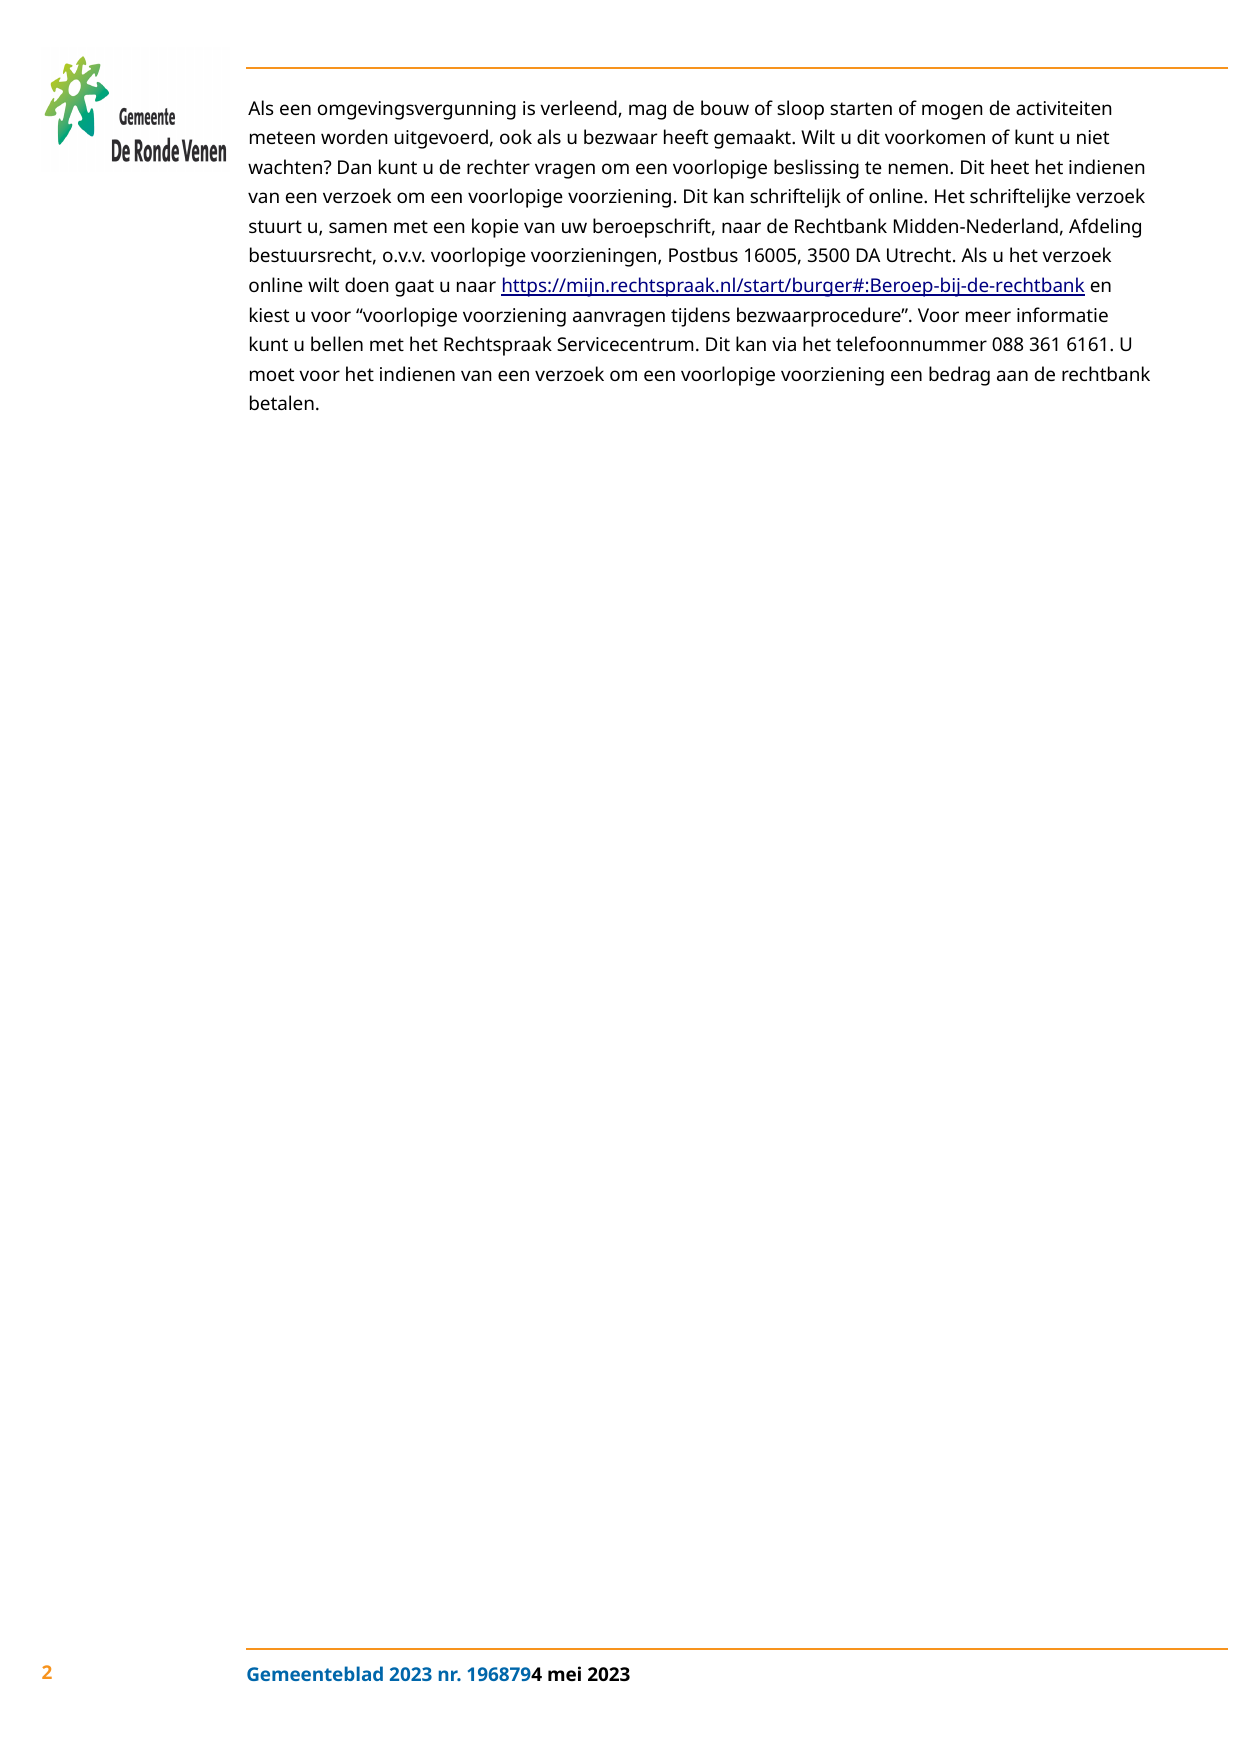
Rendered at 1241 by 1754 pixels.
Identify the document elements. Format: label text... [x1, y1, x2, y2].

text Als een omgevingsvergunning is verleend, mag de bouw of sloop starten of mogen de activiteiten meteen worden uitgevoerd, ook als u bezwaar heeft gemaakt. Wilt u dit voorkomen of kunt u niet wachten? Dan kunt u de rechter vragen om een voorlopige beslissing te nemen. Dit heet het indienen van een verzoek om een voorlopige voorziening. Dit kan schriftelijk of online. Het schriftelijke verzoek stuurt u, samen met een kopie van uw beroepschrift, naar de Rechtbank Midden-Nederland, Afdeling bestuursrecht, o.v.v. voorlopige voorzieningen, Postbus 16005, 3500 DA Utrecht. Als u het verzoek online wilt doen gaat u naar https://mijn.rechtspraak.nl/start/burger#:Beroep-bij-de-rechtbank en kiest u voor “voorlopige voorziening aanvragen tijdens bezwaarprocedure”. Voor meer informatie kunt u bellen met het Rechtspraak Servicecentrum. Dit kan via het telefoonnummer 088 361 6161. U moet voor het indienen van een verzoek om een voorlopige voorziening een bedrag aan de rechtbank betalen. [248, 95, 1152, 416]
picture [41, 47, 231, 172]
